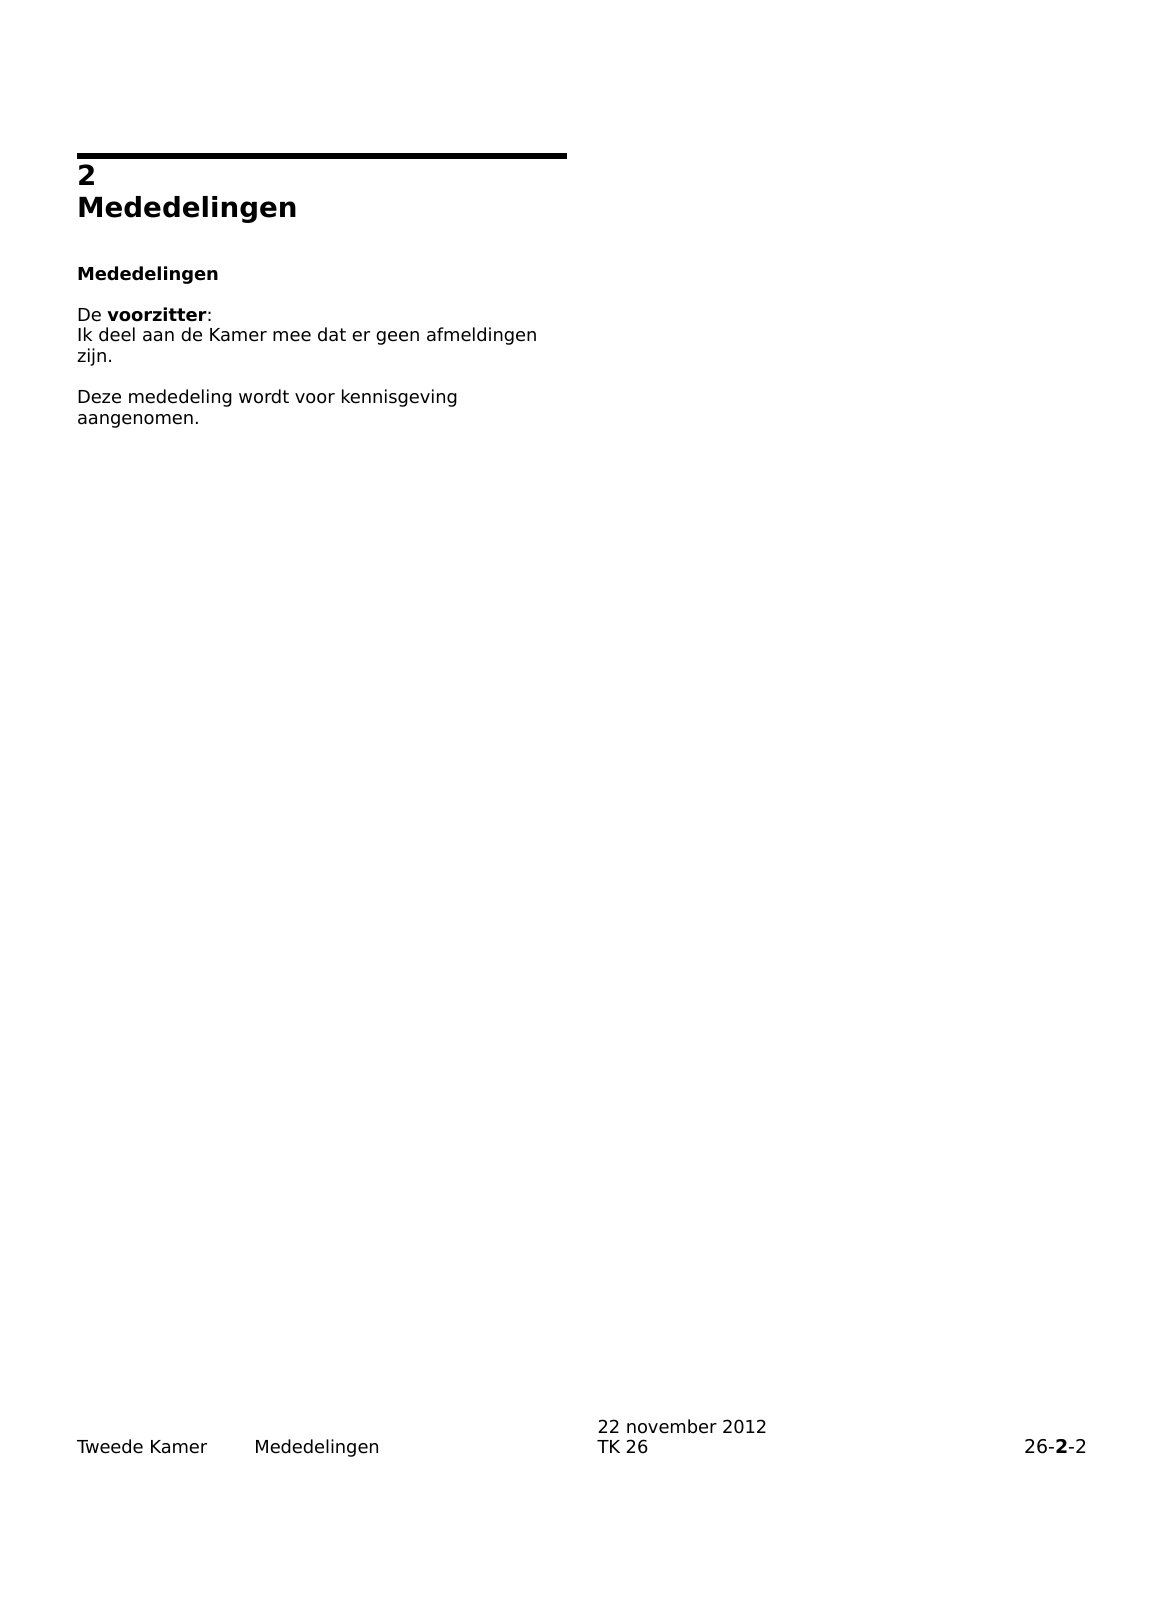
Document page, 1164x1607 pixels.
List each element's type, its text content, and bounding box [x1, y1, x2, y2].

text De voorzitter: [77, 304, 567, 325]
text Mededelingen [77, 264, 567, 284]
title 2 Mededelingen [77, 159, 567, 224]
text Ik deel aan de Kamer mee dat er geen afmeldingen zijn. [77, 325, 567, 367]
text Deze mededeling wordt voor kennisgeving aangenomen. [77, 387, 567, 428]
